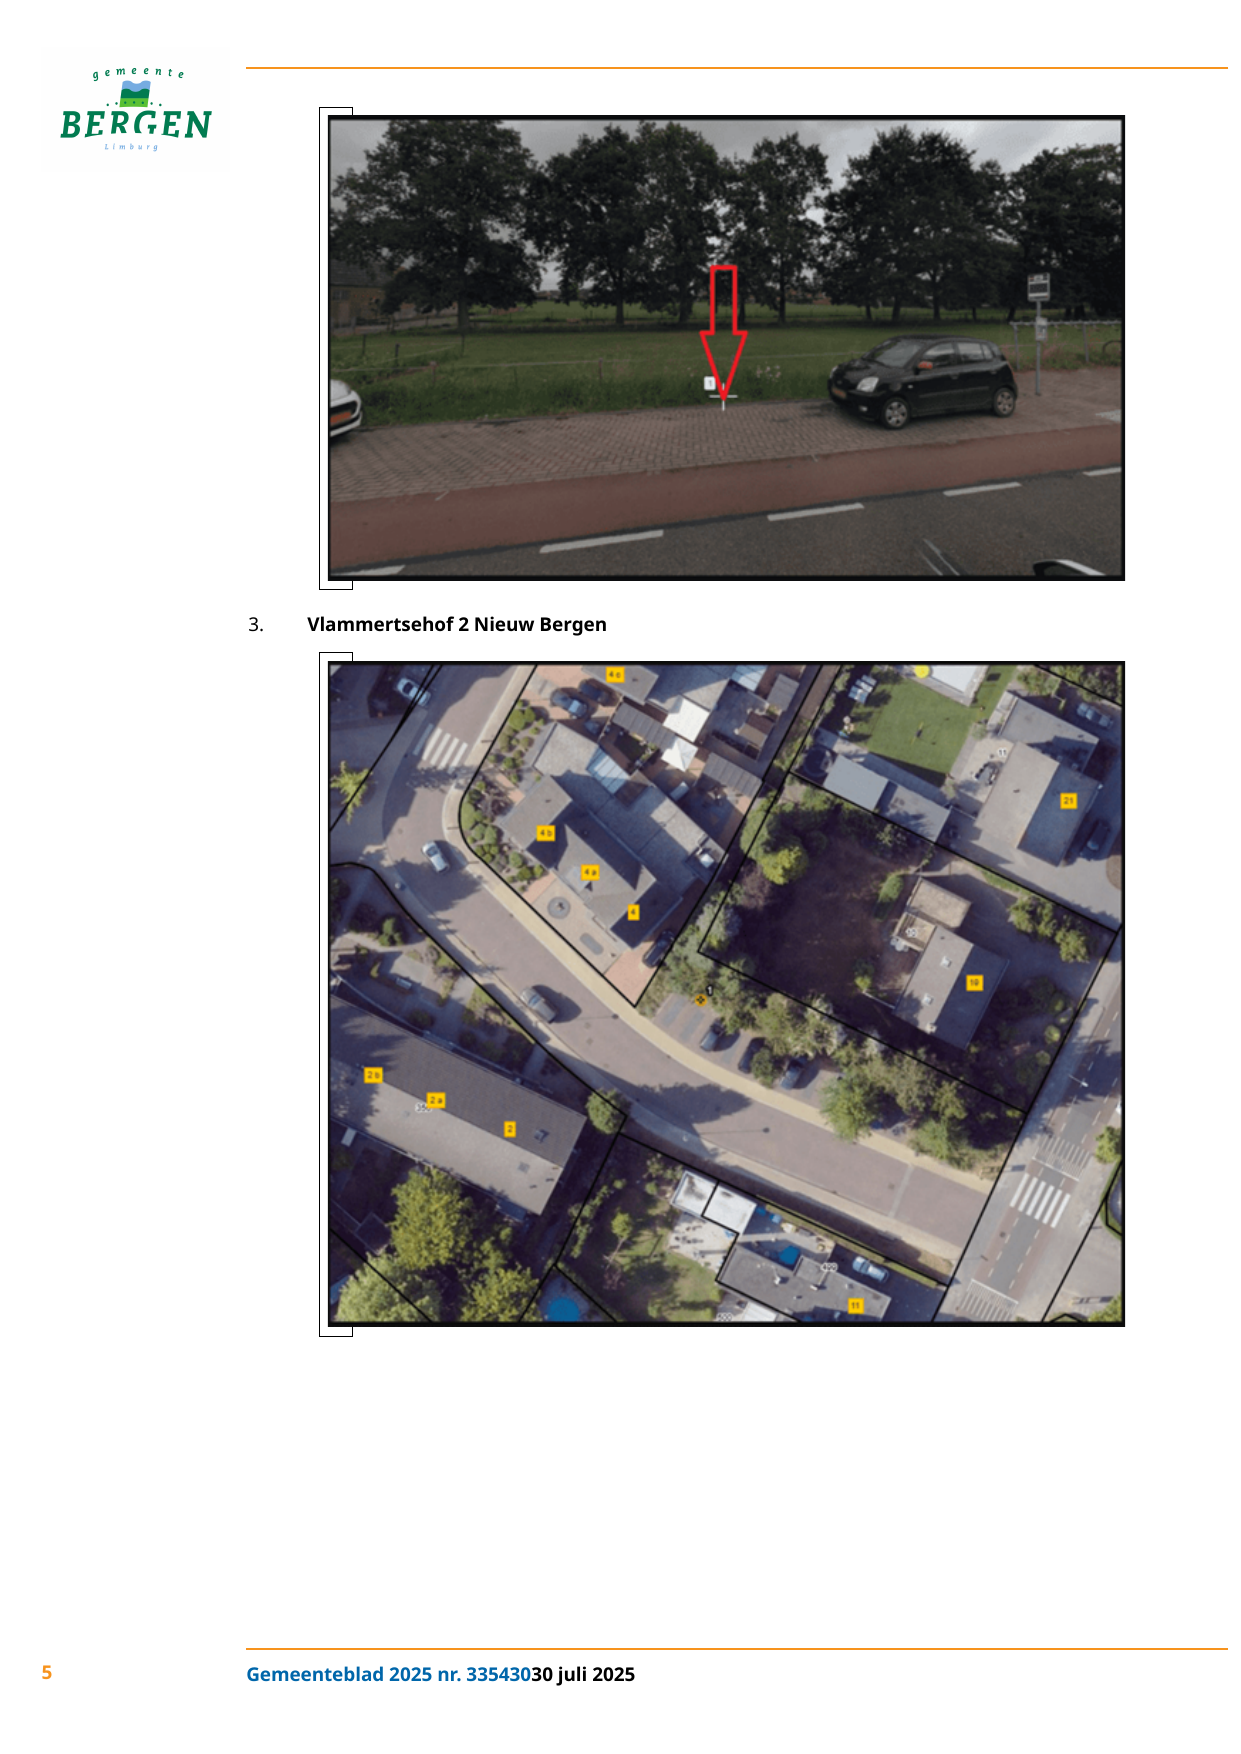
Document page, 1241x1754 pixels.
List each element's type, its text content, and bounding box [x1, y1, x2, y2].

picture [327, 115, 1126, 581]
list Vlammertsehof 2 Nieuw Bergen [248, 611, 1152, 636]
picture [327, 661, 1126, 1327]
picture [41, 47, 231, 172]
